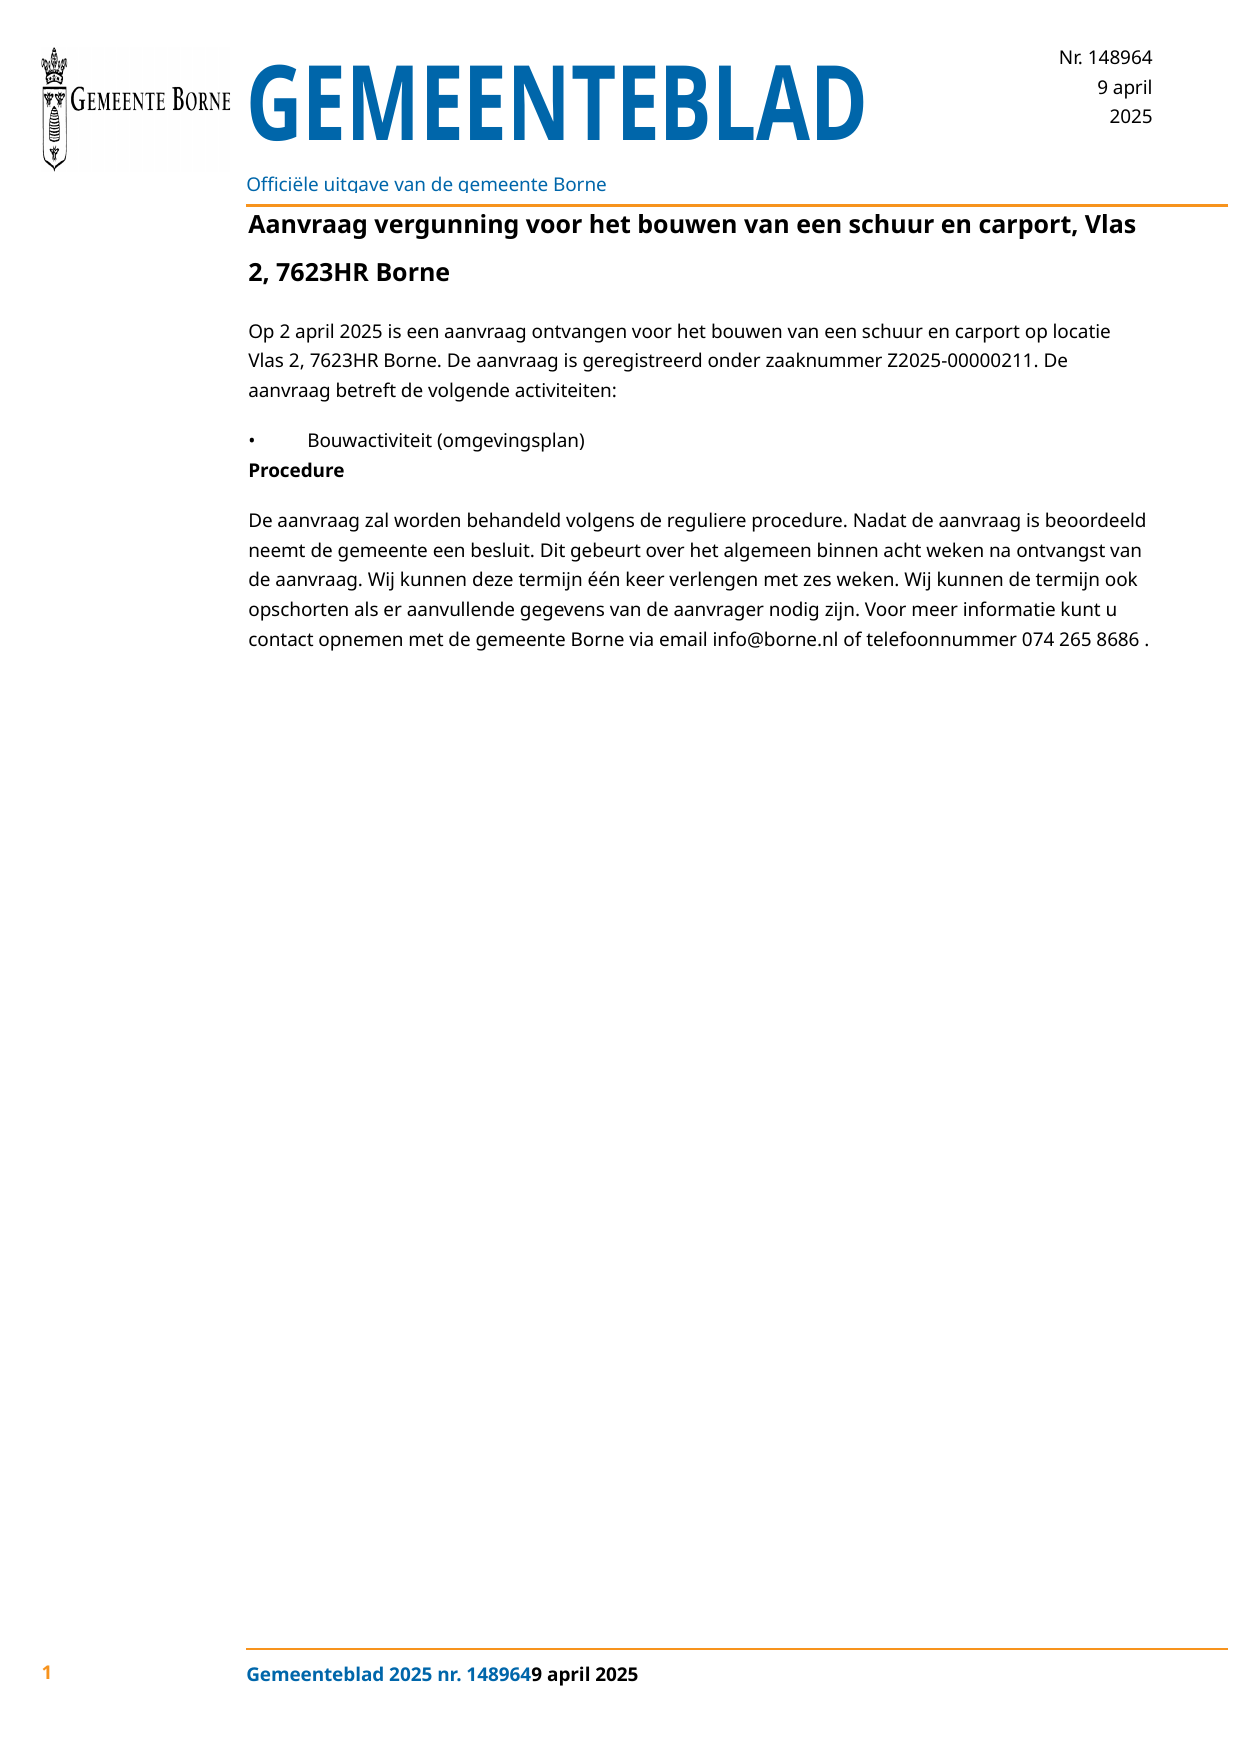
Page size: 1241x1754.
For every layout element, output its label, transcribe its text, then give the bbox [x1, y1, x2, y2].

text Procedure [248, 457, 1152, 483]
picture [41, 47, 231, 172]
text Op 2 april 2025 is een aanvraag ontvangen voor het bouwen van een schuur en carport op locatie Vlas 2, 7623HR Borne. De aanvraag is geregistreerd onder zaaknummer Z2025-00000211. De aanvraag betreft de volgende activiteiten: [248, 318, 1152, 403]
list Bouwactiviteit (omgevingsplan) [248, 427, 1152, 453]
text De aanvraag zal worden behandeld volgens de reguliere procedure. Nadat de aanvraag is beoordeeld neemt de gemeente een besluit. Dit gebeurt over het algemeen binnen acht weken na ontvangst van de aanvraag. Wij kunnen deze termijn één keer verlengen met zes weken. Wij kunnen de termijn ook opschorten als er aanvullende gegevens van de aanvrager nodig zijn. Voor meer informatie kunt u contact opnemen met de gemeente Borne via email info@borne.nl of telefoonnummer 074 265 8686 . [248, 507, 1152, 652]
text Aanvraag vergunning voor het bouwen van een schuur en carport, Vlas 2, 7623HR Borne [248, 207, 1152, 288]
